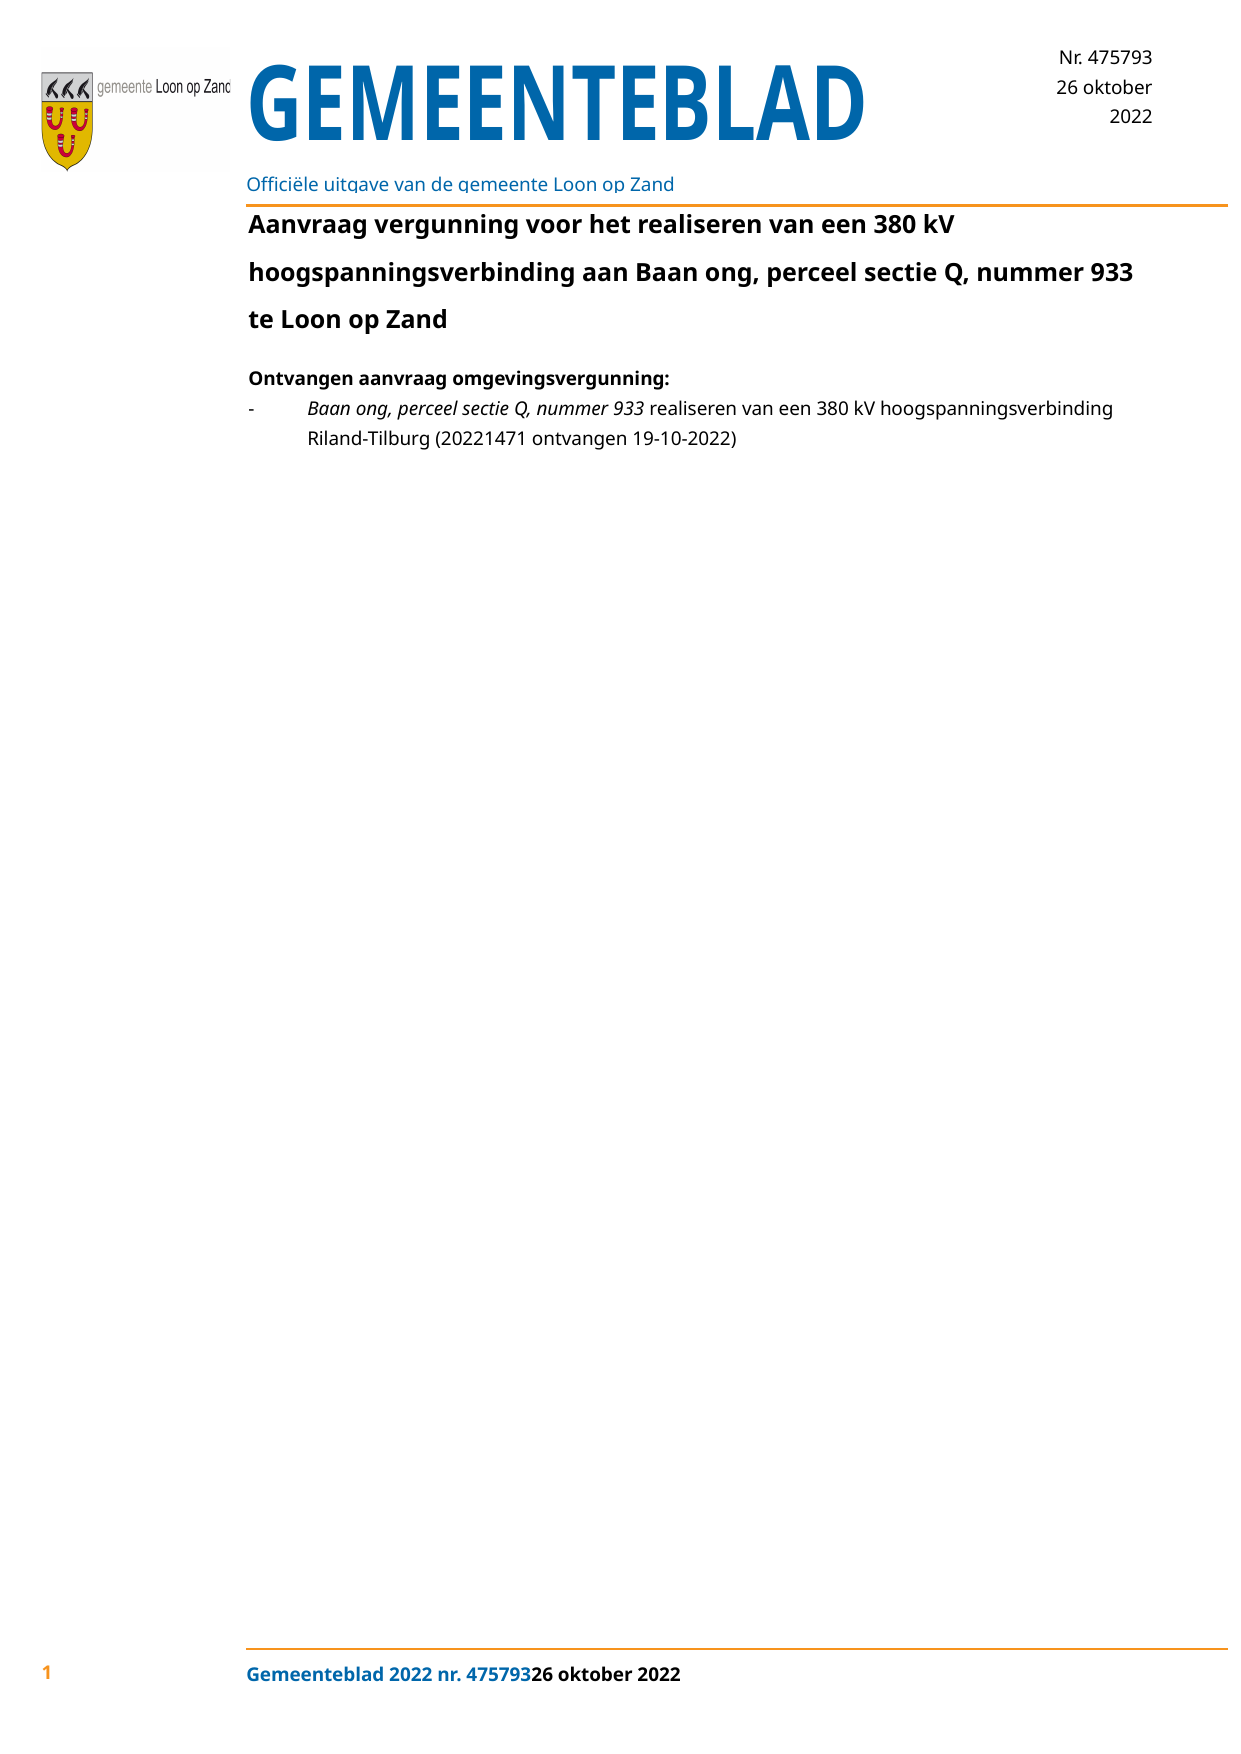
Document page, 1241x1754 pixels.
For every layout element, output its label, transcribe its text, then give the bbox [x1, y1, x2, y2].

text Ontvangen aanvraag omgevingsvergunning: [248, 366, 1152, 391]
text Aanvraag vergunning voor het realiseren van een 380 kV hoogspanningsverbinding aan Baan ong, perceel sectie Q, nummer 933 te Loon op Zand [248, 207, 1152, 336]
picture [41, 47, 231, 172]
list Baan ong, perceel sectie Q, nummer 933 realiseren van een 380 kV hoogspanningsverbinding Riland-Tilburg (20221471 ontvangen 19-10-2022) [248, 395, 1152, 450]
